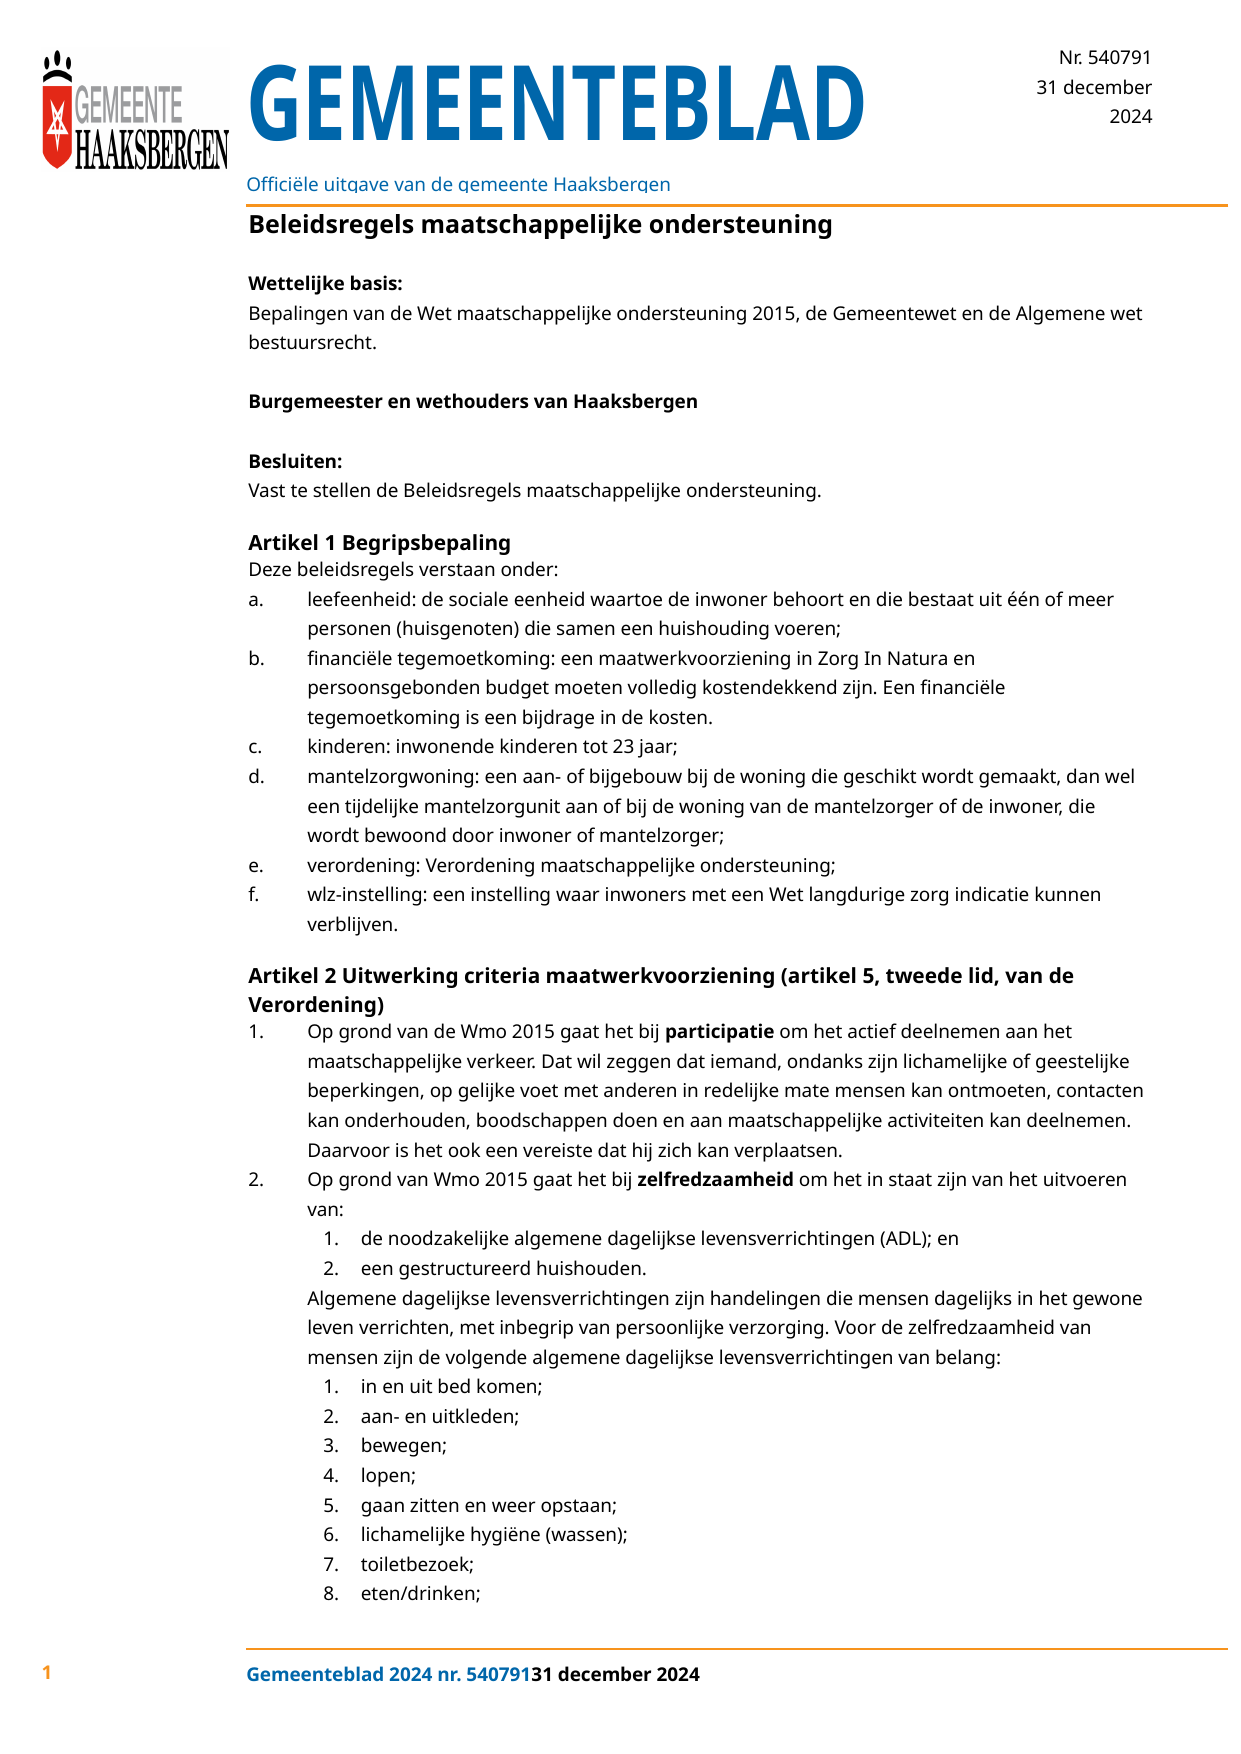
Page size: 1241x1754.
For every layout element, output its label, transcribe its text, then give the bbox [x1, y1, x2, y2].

list gaan zitten en weer opstaan; [323, 1492, 1152, 1518]
text Wettelijke basis: [248, 270, 1152, 296]
list mantelzorgwoning: een aan- of bijgebouw bij de woning die geschikt wordt gemaakt, dan wel een tijdelijke mantelzorgunit aan of bij de woning van de mantelzorger of de inwoner, die wordt bewoond door inwoner of mantelzorger; [248, 763, 1152, 848]
picture [41, 47, 231, 172]
text Besluiten: [248, 448, 1152, 473]
list eten/drinken; [323, 1581, 1152, 1606]
list lichamelijke hygiëne (wassen); [323, 1521, 1152, 1547]
text Deze beleidsregels verstaan onder: [248, 556, 1152, 582]
list toiletbezoek; [323, 1551, 1152, 1577]
text Beleidsregels maatschappelijke ondersteuning [248, 207, 1152, 241]
list Op grond van Wmo 2015 gaat het bij zelfredzaamheid om het in staat zijn van het uitvoeren van: [248, 1166, 1152, 1222]
list aan- en uitkleden; [323, 1403, 1152, 1429]
text Vast te stellen de Beleidsregels maatschappelijke ondersteuning. [248, 477, 1152, 503]
text Artikel 2 Uitwerking criteria maatwerkvoorziening (artikel 5, tweede lid, van de Verordening) [248, 962, 1152, 1018]
list lopen; [323, 1462, 1152, 1488]
list leefeenheid: de sociale eenheid waartoe de inwoner behoort en die bestaat uit één of meer personen (huisgenoten) die samen een huishouding voeren; [248, 586, 1152, 641]
text Artikel 1 Begripsbepaling [248, 528, 1152, 556]
list de noodzakelijke algemene dagelijkse levensverrichtingen (ADL); en [323, 1226, 1152, 1251]
list kinderen: inwonende kinderen tot 23 jaar; [248, 734, 1152, 759]
list verordening: Verordening maatschappelijke ondersteuning; [248, 852, 1152, 878]
list bewegen; [323, 1433, 1152, 1458]
list Op grond van de Wmo 2015 gaat het bij participatie om het actief deelnemen aan het maatschappelijke verkeer. Dat wil zeggen dat iemand, ondanks zijn lichamelijke of geestelijke beperkingen, op gelijke voet met anderen in redelijke mate mensen kan ontmoeten, contacten kan onderhouden, boodschappen doen en aan maatschappelijke activiteiten kan deelnemen. Daarvoor is het ook een vereiste dat hij zich kan verplaatsen. [248, 1018, 1152, 1163]
list financiële tegemoetkoming: een maatwerkvoorziening in Zorg In Natura en persoonsgebonden budget moeten volledig kostendekkend zijn. Een financiële tegemoetkoming is een bijdrage in de kosten. [248, 645, 1152, 730]
text Bepalingen van de Wet maatschappelijke ondersteuning 2015, de Gemeentewet en de Algemene wet bestuursrecht. [248, 300, 1152, 355]
list een gestructureerd huishouden. [323, 1255, 1152, 1281]
list Algemene dagelijkse levensverrichtingen zijn handelingen die mensen dagelijks in het gewone leven verrichten, met inbegrip van persoonlijke verzorging. Voor de zelfredzaamheid van mensen zijn de volgende algemene dagelijkse levensverrichtingen van belang: [248, 1285, 1152, 1370]
list in en uit bed komen; [323, 1373, 1152, 1399]
text Burgemeester en wethouders van Haaksbergen [248, 389, 1152, 414]
list wlz-instelling: een instelling waar inwoners met een Wet langdurige zorg indicatie kunnen verblijven. [248, 882, 1152, 937]
